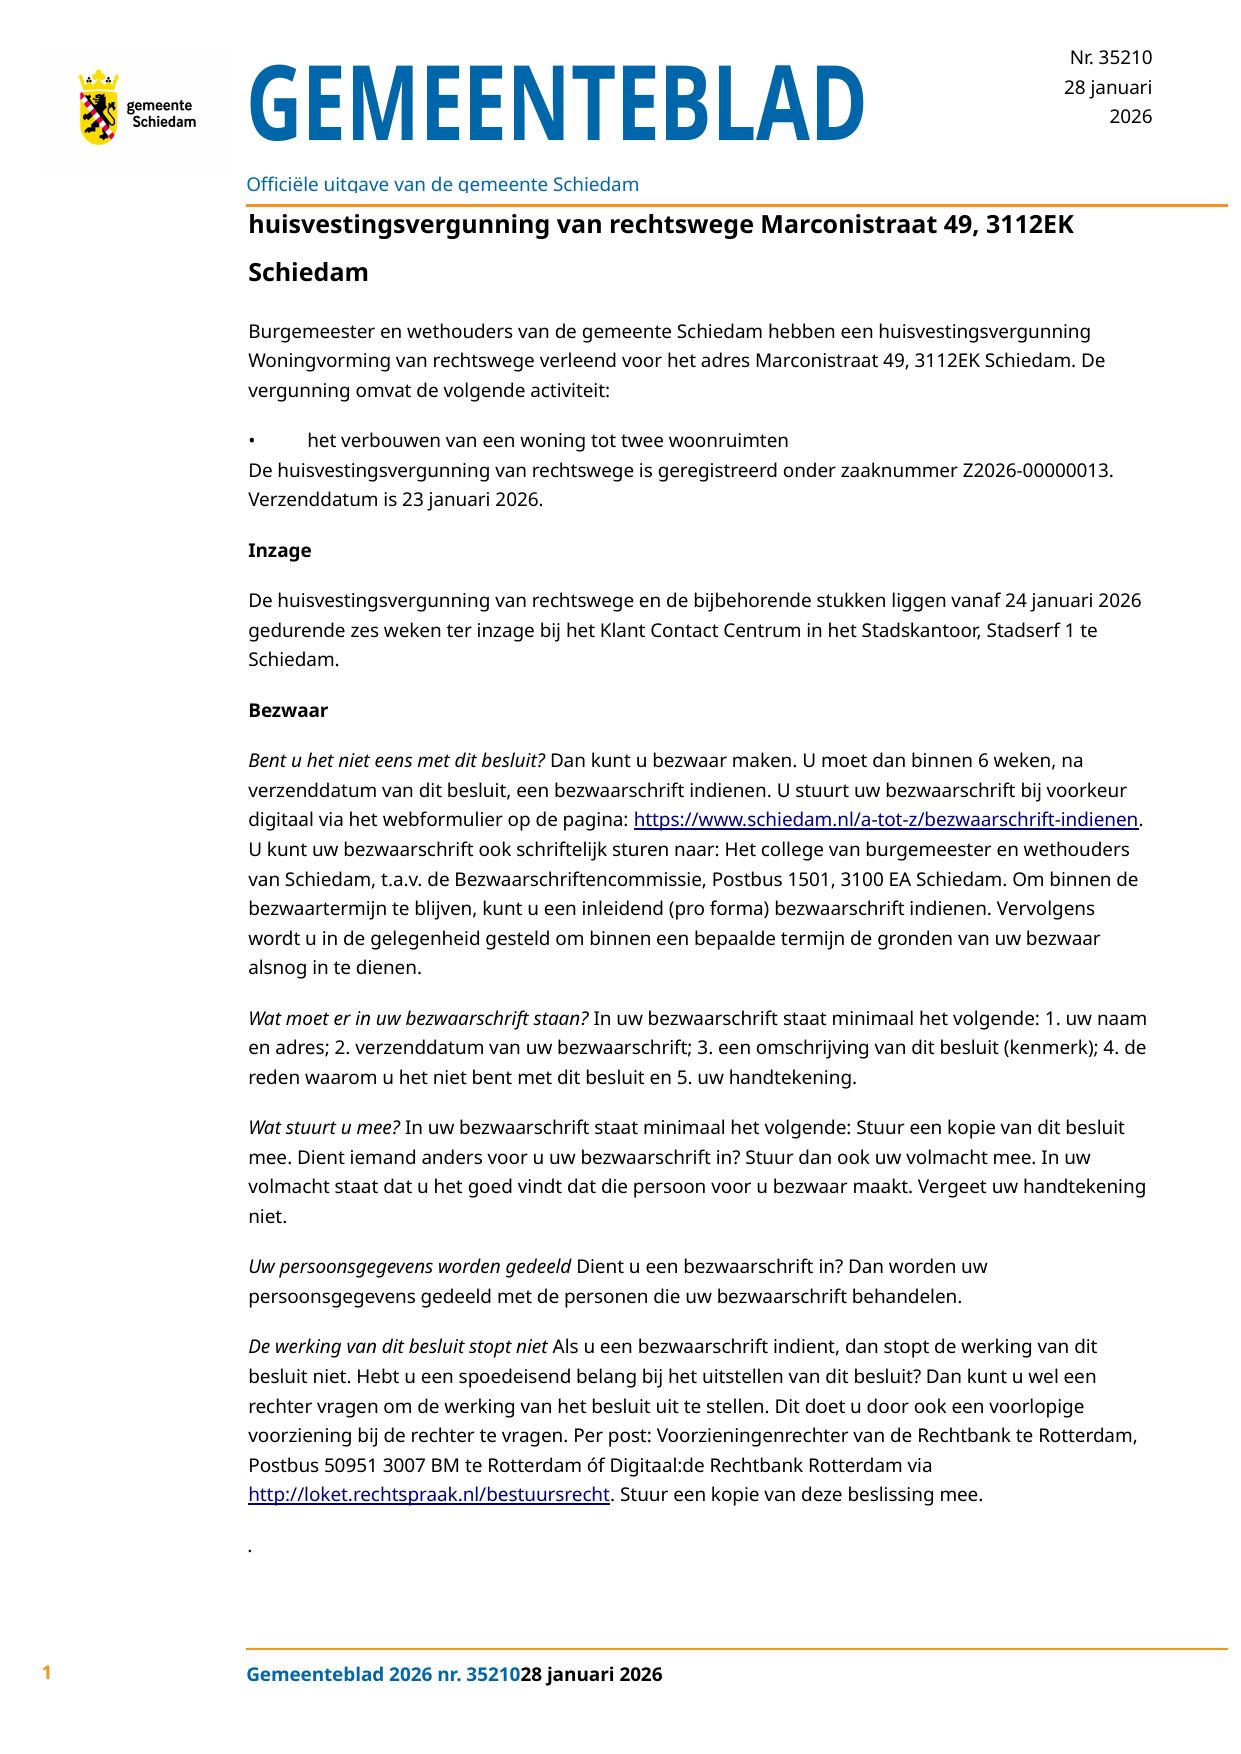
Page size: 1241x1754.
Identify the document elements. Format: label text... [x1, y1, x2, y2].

picture [41, 47, 231, 172]
text Wat stuurt u mee? In uw bezwaarschrift staat minimaal het volgende: Stuur een kopie van dit besluit mee. Dient iemand anders voor u uw bezwaarschrift in? Stuur dan ook uw volmacht mee. In uw volmacht staat dat u het goed vindt dat die persoon voor u bezwaar maakt. Vergeet uw handtekening niet. [248, 1114, 1152, 1229]
list het verbouwen van een woning tot twee woonruimten [248, 427, 1152, 453]
text Wat moet er in uw bezwaarschrift staan? In uw bezwaarschrift staat minimaal het volgende: 1. uw naam en adres; 2. verzenddatum van uw bezwaarschrift; 3. een omschrijving van dit besluit (kenmerk); 4. de reden waarom u het niet bent met dit besluit en 5. uw handtekening. [248, 1005, 1152, 1090]
text De huisvestingsvergunning van rechtswege en de bijbehorende stukken liggen vanaf 24 januari 2026 gedurende zes weken ter inzage bij het Klant Contact Centrum in het Stadskantoor, Stadserf 1 te Schiedam. [248, 587, 1152, 672]
text Bezwaar [248, 697, 1152, 723]
text De huisvestingsvergunning van rechtswege is geregistreerd onder zaaknummer Z2026-00000013. Verzenddatum is 23 januari 2026. [248, 457, 1152, 512]
text Uw persoonsgegevens worden gedeeld Dient u een bezwaarschrift in? Dan worden uw persoonsgegevens gedeeld met de personen die uw bezwaarschrift behandelen. [248, 1254, 1152, 1309]
text Burgemeester en wethouders van de gemeente Schiedam hebben een huisvestingsvergunning Woningvorming van rechtswege verleend voor het adres Marconistraat 49, 3112EK Schiedam. De vergunning omvat de volgende activiteit: [248, 318, 1152, 403]
text huisvestingsvergunning van rechtswege Marconistraat 49, 3112EK Schiedam [248, 207, 1152, 288]
text Inzage [248, 537, 1152, 563]
text Bent u het niet eens met dit besluit? Dan kunt u bezwaar maken. U moet dan binnen 6 weken, na verzenddatum van dit besluit, een bezwaarschrift indienen. U stuurt uw bezwaarschrift bij voorkeur digitaal via het webformulier op de pagina: https://www.schiedam.nl/a-tot-z/bezwaarschrift-indienen. U kunt uw bezwaarschrift ook schriftelijk sturen naar: Het college van burgemeester en wethouders van Schiedam, t.a.v. de Bezwaarschriftencommissie, Postbus 1501, 3100 EA Schiedam. Om binnen de bezwaartermijn te blijven, kunt u een inleidend (pro forma) bezwaarschrift indienen. Vervolgens wordt u in de gelegenheid gesteld om binnen een bepaalde termijn de gronden van uw bezwaar alsnog in te dienen. [248, 747, 1152, 980]
text . [248, 1532, 1152, 1558]
text De werking van dit besluit stopt niet Als u een bezwaarschrift indient, dan stopt de werking van dit besluit niet. Hebt u een spoedeisend belang bij het uitstellen van dit besluit? Dan kunt u wel een rechter vragen om de werking van het besluit uit te stellen. Dit doet u door ook een voorlopige voorziening bij de rechter te vragen. Per post: Voorzieningenrechter van de Rechtbank te Rotterdam, Postbus 50951 3007 BM te Rotterdam óf Digitaal:de Rechtbank Rotterdam via http://loket.rechtspraak.nl/bestuursrecht. Stuur een kopie van deze beslissing mee. [248, 1334, 1152, 1507]
